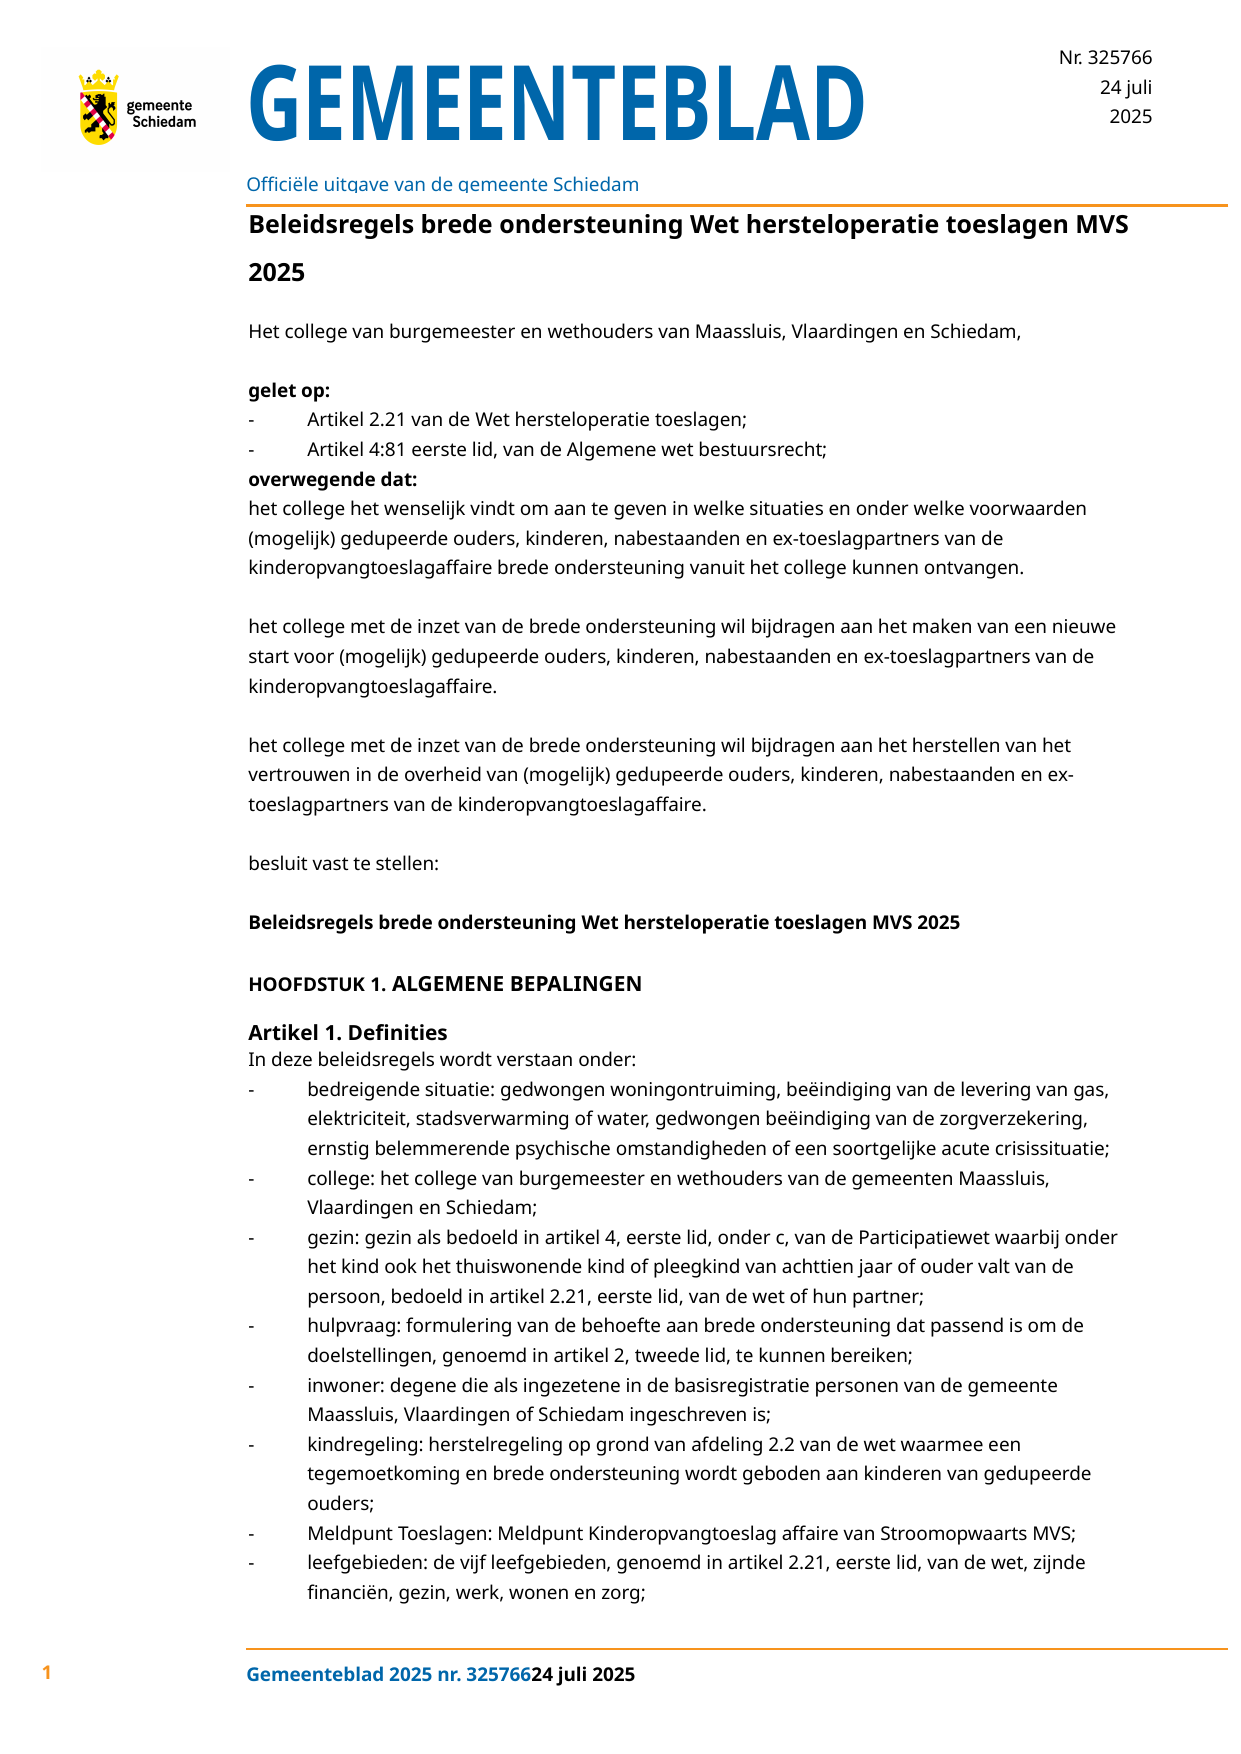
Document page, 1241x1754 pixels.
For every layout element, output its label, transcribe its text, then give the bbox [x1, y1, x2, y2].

text Artikel 1. Definities [248, 1018, 1152, 1046]
picture [41, 47, 231, 172]
list kindregeling: herstelregeling op grond van afdeling 2.2 van de wet waarmee een tegemoetkoming en brede ondersteuning wordt geboden aan kinderen van gedupeerde ouders; [248, 1431, 1152, 1516]
list bedreigende situatie: gedwongen woningontruiming, beëindiging van de levering van gas, elektriciteit, stadsverwarming of water, gedwongen beëindiging van de zorgverzekering, ernstig belemmerende psychische omstandigheden of een soortgelijke acute crisissituatie; [248, 1076, 1152, 1161]
list Meldpunt Toeslagen: Meldpunt Kinderopvangtoeslag affaire van Stroomopwaarts MVS; [248, 1520, 1152, 1546]
text overwegende dat: [248, 466, 1152, 492]
list inwoner: degene die als ingezetene in de basisregistratie personen van de gemeente Maassluis, Vlaardingen of Schiedam ingeschreven is; [248, 1372, 1152, 1427]
text Het college van burgemeester en wethouders van Maassluis, Vlaardingen en Schiedam, [248, 318, 1152, 344]
text het college met de inzet van de brede ondersteuning wil bijdragen aan het maken van een nieuwe start voor (mogelijk) gedupeerde ouders, kinderen, nabestaanden en ex-toeslagpartners van de kinderopvangtoeslagaffaire. [248, 614, 1152, 699]
text het college met de inzet van de brede ondersteuning wil bijdragen aan het herstellen van het vertrouwen in de overheid van (mogelijk) gedupeerde ouders, kinderen, nabestaanden en ex-toeslagpartners van de kinderopvangtoeslagaffaire. [248, 732, 1152, 817]
list Artikel 4:81 eerste lid, van de Algemene wet bestuursrecht; [248, 436, 1152, 462]
text Beleidsregels brede ondersteuning Wet hersteloperatie toeslagen MVS 2025 [248, 909, 1152, 935]
list gezin: gezin als bedoeld in artikel 4, eerste lid, onder c, van de Participatiewet waarbij onder het kind ook het thuiswonende kind of pleegkind van achttien jaar of ouder valt van de persoon, bedoeld in artikel 2.21, eerste lid, van de wet of hun partner; [248, 1224, 1152, 1309]
text Beleidsregels brede ondersteuning Wet hersteloperatie toeslagen MVS 2025 [248, 207, 1152, 288]
list leefgebieden: de vijf leefgebieden, genoemd in artikel 2.21, eerste lid, van de wet, zijnde financiën, gezin, werk, wonen en zorg; [248, 1549, 1152, 1605]
text gelet op: [248, 377, 1152, 403]
text het college het wenselijk vindt om aan te geven in welke situaties en onder welke voorwaarden (mogelijk) gedupeerde ouders, kinderen, nabestaanden en ex-toeslagpartners van de kinderopvangtoeslagaffaire brede ondersteuning vanuit het college kunnen ontvangen. [248, 495, 1152, 580]
list college: het college van burgemeester en wethouders van de gemeenten Maassluis, Vlaardingen en Schiedam; [248, 1165, 1152, 1220]
list hulpvraag: formulering van de behoefte aan brede ondersteuning dat passend is om de doelstellingen, genoemd in artikel 2, tweede lid, te kunnen bereiken; [248, 1313, 1152, 1368]
text besluit vast te stellen: [248, 850, 1152, 876]
list Artikel 2.21 van de Wet hersteloperatie toeslagen; [248, 407, 1152, 432]
text In deze beleidsregels wordt verstaan onder: [248, 1046, 1152, 1072]
text HOOFDSTUK 1. ALGEMENE BEPALINGEN [248, 969, 1152, 997]
